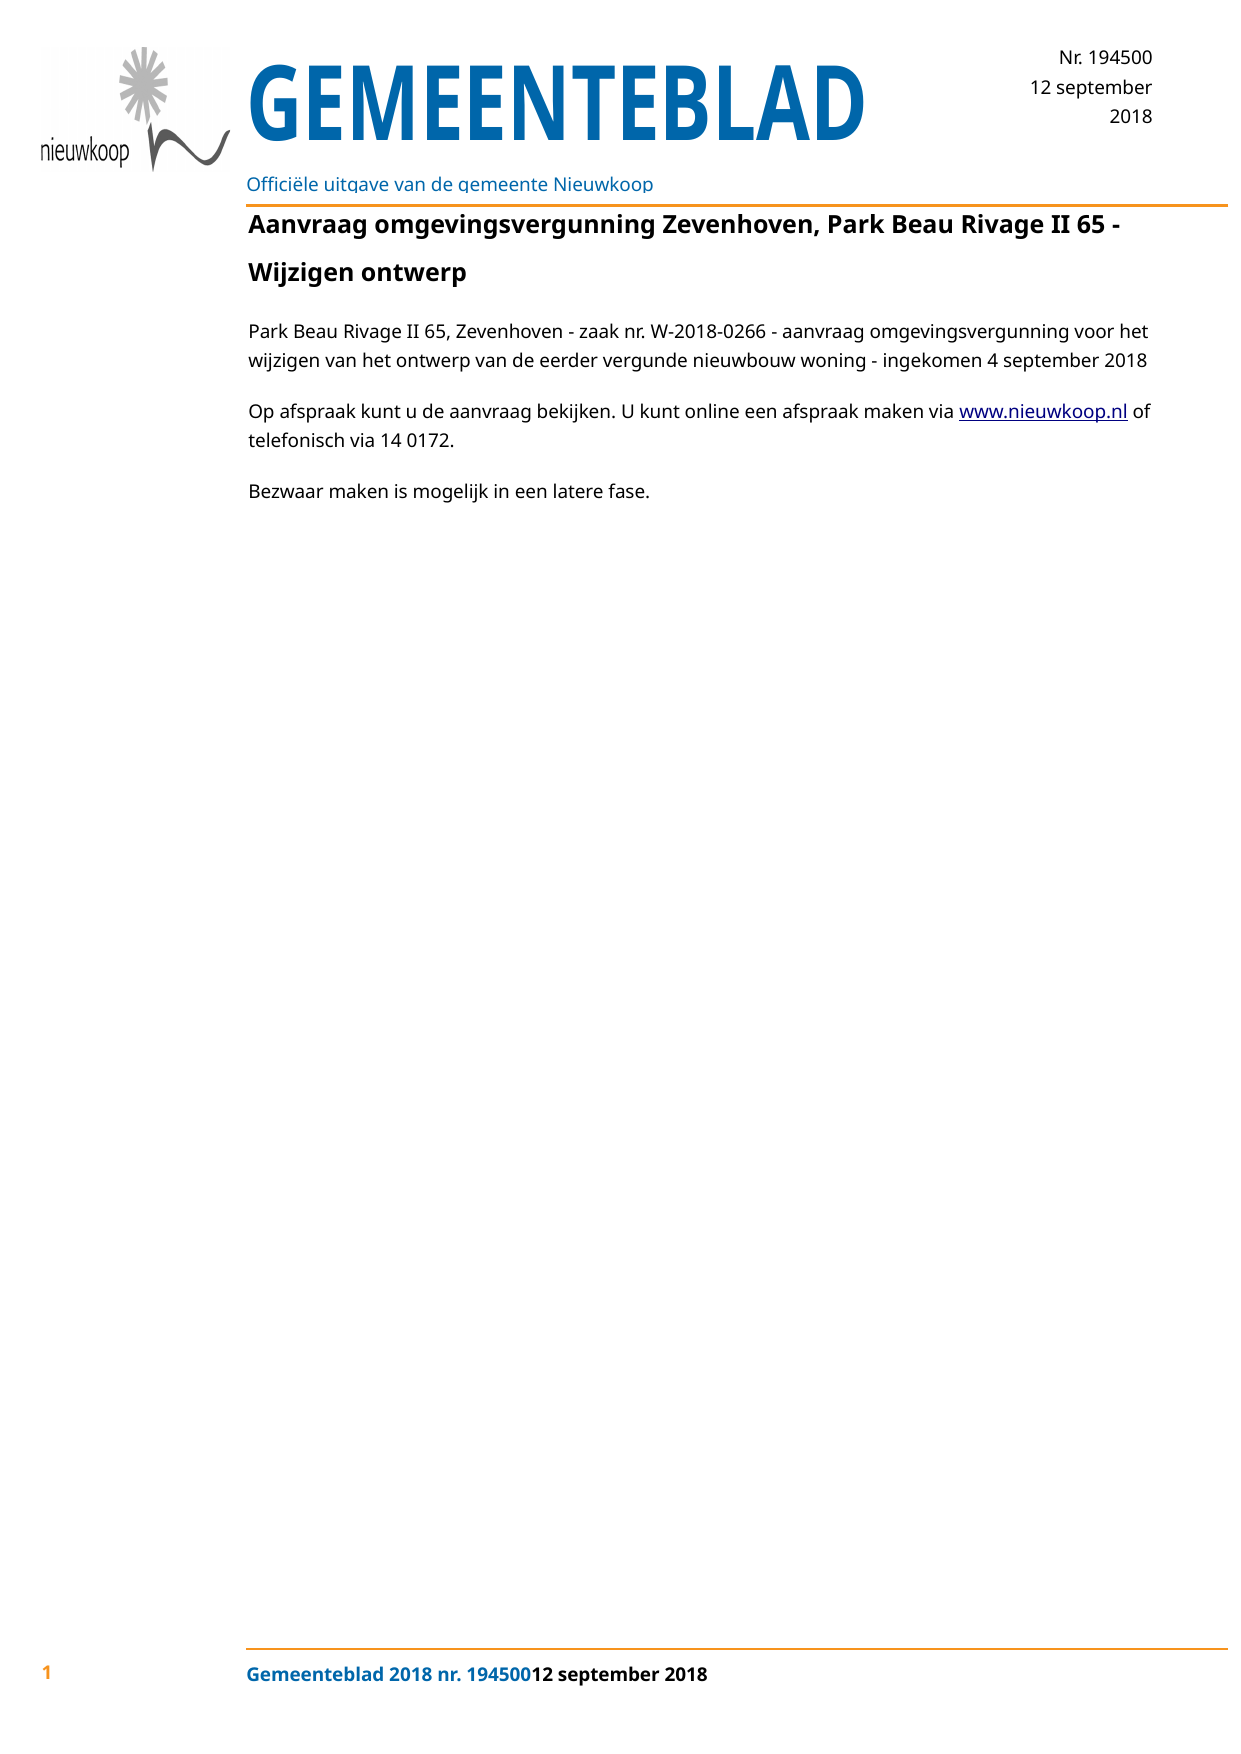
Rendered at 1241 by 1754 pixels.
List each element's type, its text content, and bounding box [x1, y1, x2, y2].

text Bezwaar maken is mogelijk in een latere fase. [248, 478, 1152, 504]
text Op afspraak kunt u de aanvraag bekijken. U kunt online een afspraak maken via www.nieuwkoop.nl of telefonisch via 14 0172. [248, 398, 1152, 453]
text Park Beau Rivage II 65, Zevenhoven - zaak nr. W-2018-0266 - aanvraag omgevingsvergunning voor het wijzigen van het ontwerp van de eerder vergunde nieuwbouw woning - ingekomen 4 september 2018 [248, 318, 1152, 373]
text Aanvraag omgevingsvergunning Zevenhoven, Park Beau Rivage II 65 - Wijzigen ontwerp [248, 207, 1152, 288]
picture [41, 47, 231, 172]
